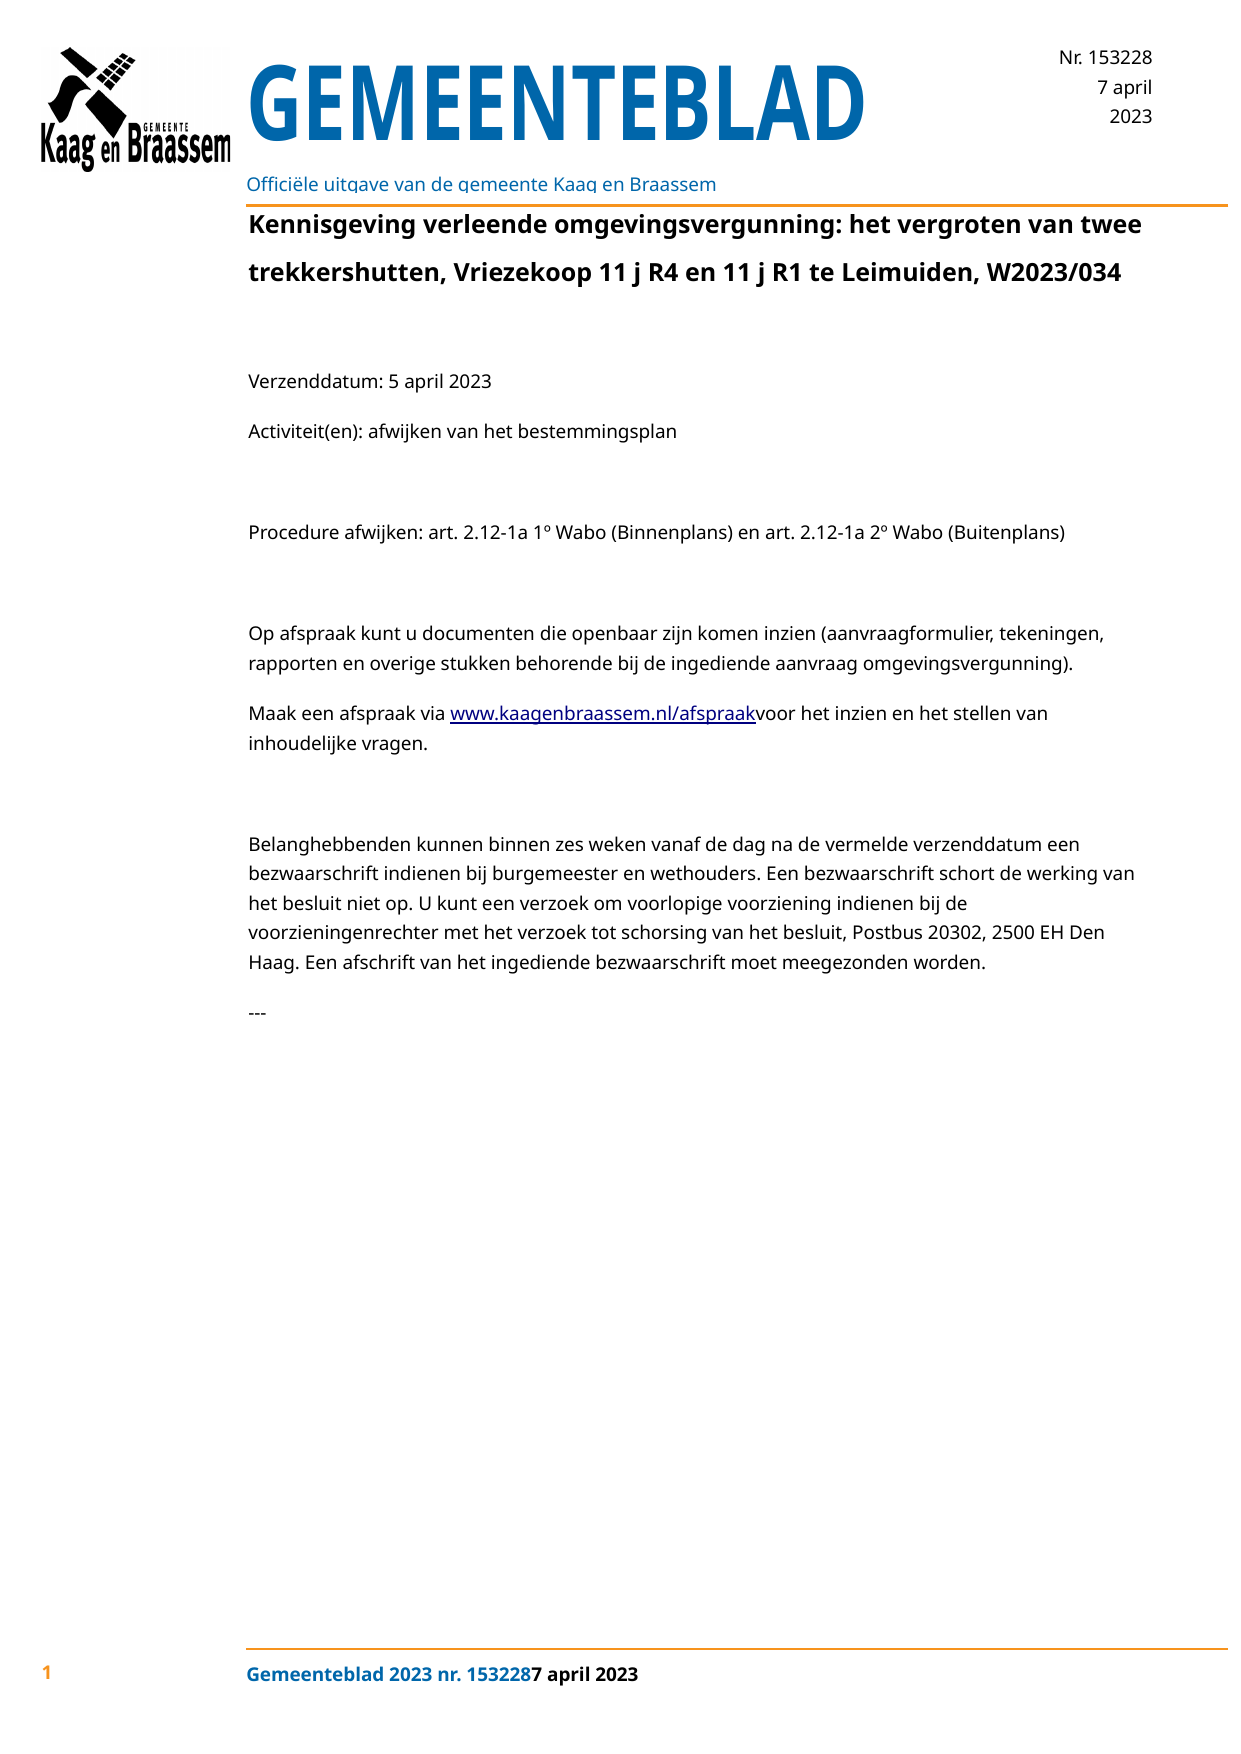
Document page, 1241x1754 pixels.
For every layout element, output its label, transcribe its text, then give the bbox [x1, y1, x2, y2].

text Procedure afwijken: art. 2.12-1a 1º Wabo (Binnenplans) en art. 2.12-1a 2º Wabo (Buitenplans) [248, 519, 1152, 545]
text Belanghebbenden kunnen binnen zes weken vanaf de dag na de vermelde verzenddatum een bezwaarschrift indienen bij burgemeester en wethouders. Een bezwaarschrift schort de werking van het besluit niet op. U kunt een verzoek om voorlopige voorziening indienen bij de voorzieningenrechter met het verzoek tot schorsing van het besluit, Postbus 20302, 2500 EH Den Haag. Een afschrift van het ingediende bezwaarschrift moet meegezonden worden. [248, 831, 1152, 975]
text --- [248, 999, 1152, 1025]
text Verzenddatum: 5 april 2023 [248, 368, 1152, 394]
text Kennisgeving verleende omgevingsvergunning: het vergroten van twee trekkershutten, Vriezekoop 11 j R4 en 11 j R1 te Leimuiden, W2023/034 [248, 207, 1152, 288]
text Op afspraak kunt u documenten die openbaar zijn komen inzien (aanvraagformulier, tekeningen, rapporten en overige stukken behorende bij de ingediende aanvraag omgevingsvergunning). [248, 620, 1152, 676]
picture [41, 47, 231, 172]
text Activiteit(en): afwijken van het bestemmingsplan [248, 419, 1152, 444]
text Maak een afspraak via www.kaagenbraassem.nl/afspraakvoor het inzien en het stellen van inhoudelijke vragen. [248, 700, 1152, 756]
